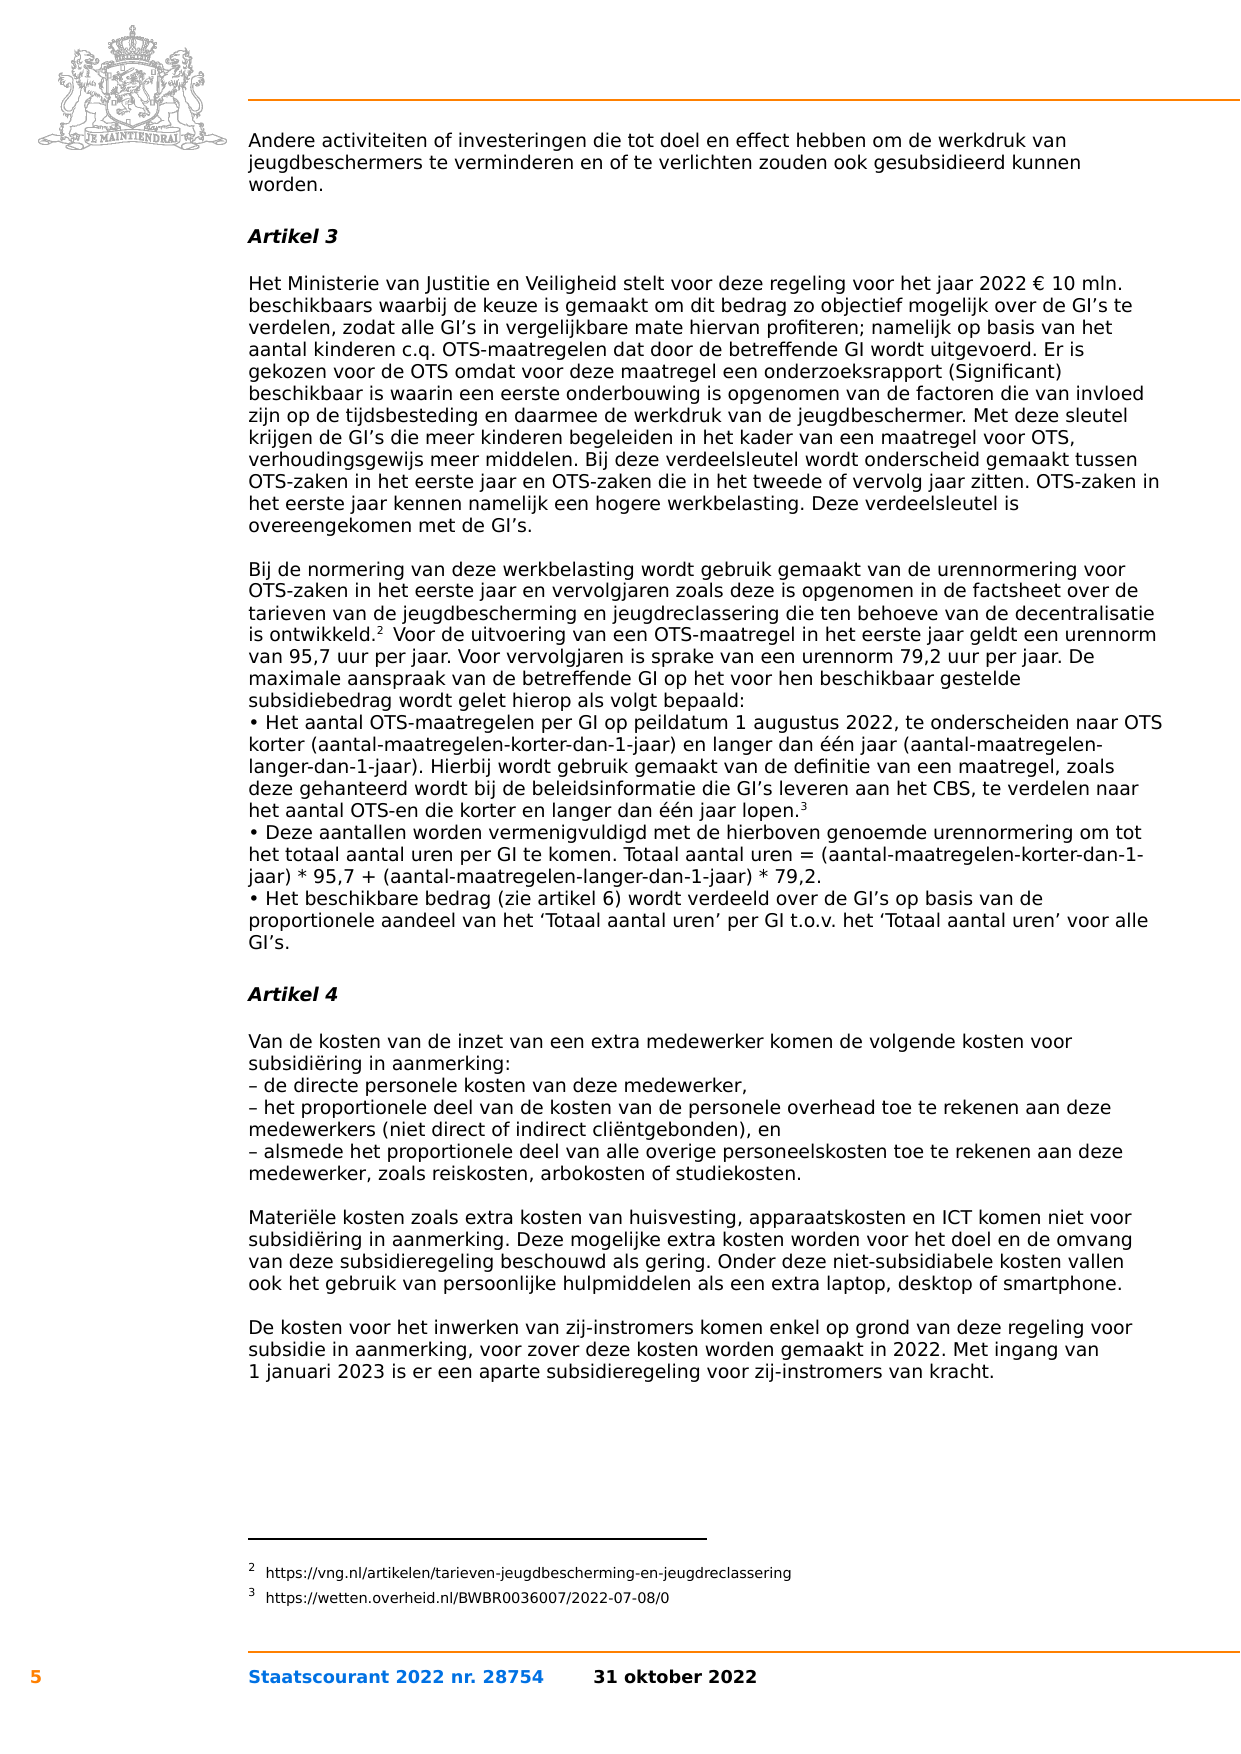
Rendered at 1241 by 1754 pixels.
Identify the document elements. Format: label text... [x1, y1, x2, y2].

text https://wetten.overheid.nl/BWBR0036007/2022-07-08/0 [248, 1586, 1163, 1608]
text De kosten voor het inwerken van zij-instromers komen enkel op grond van deze regeling voor subsidie in aanmerking, voor zover deze kosten worden gemaakt in 2022. Met ingang van 1 januari 2023 is er een aparte subsidieregeling voor zij-instromers van kracht. [248, 1317, 1163, 1382]
text – het proportionele deel van de kosten van de personele overhead toe te rekenen aan deze medewerkers (niet direct of indirect cliëntgebonden), en [248, 1097, 1163, 1141]
text • Het beschikbare bedrag (zie artikel 6) wordt verdeeld over de GI’s op basis van de proportionele aandeel van het ‘Totaal aantal uren’ per GI t.o.v. het ‘Totaal aantal uren’ voor alle GI’s. [248, 888, 1163, 954]
text Bij de normering van deze werkbelasting wordt gebruik gemaakt van de urennormering voor OTS-zaken in het eerste jaar en vervolgjaren zoals deze is opgenomen in de factsheet over de tarieven van de jeugdbescherming en jeugdreclassering die ten behoeve van de decentralisatie is ontwikkeld. Voor de uitvoering van een OTS-maatregel in het eerste jaar geldt een urennorm van 95,7 uur per jaar. Voor vervolgjaren is sprake van een urennorm 79,2 uur per jaar. De maximale aanspraak van de betreffende GI op het voor hen beschikbaar gestelde subsidiebedrag wordt gelet hierop als volgt bepaald: [248, 558, 1163, 712]
picture [38, 25, 227, 150]
text – alsmede het proportionele deel van alle overige personeelskosten toe te rekenen aan deze medewerker, zoals reiskosten, arbokosten of studiekosten. [248, 1141, 1163, 1185]
text • Deze aantallen worden vermenigvuldigd met de hierboven genoemde urennormering om tot het totaal aantal uren per GI te komen. Totaal aantal uren = (aantal-maatregelen-korter-dan-1-jaar) * 95,7 + (aantal-maatregelen-langer-dan-1-jaar) * 79,2. [248, 822, 1163, 888]
text https://vng.nl/artikelen/tarieven-jeugdbescherming-en-jeugdreclassering [248, 1561, 1163, 1583]
text Materiële kosten zoals extra kosten van huisvesting, apparaatskosten en ICT komen niet voor subsidiëring in aanmerking. Deze mogelijke extra kosten worden voor het doel en de omvang van deze subsidieregeling beschouwd als gering. Onder deze niet-subsidiabele kosten vallen ook het gebruik van persoonlijke hulpmiddelen als een extra laptop, desktop of smartphone. [248, 1207, 1163, 1295]
subtitle Artikel 4 [248, 984, 1163, 1006]
text Van de kosten van de inzet van een extra medewerker komen de volgende kosten voor subsidiëring in aanmerking: [248, 1031, 1163, 1075]
subtitle Artikel 3 [248, 226, 1163, 248]
text • Het aantal OTS-maatregelen per GI op peildatum 1 augustus 2022, te onderscheiden naar OTS korter (aantal-maatregelen-korter-dan-1-jaar) en langer dan één jaar (aantal-maatregelen-langer-dan-1-jaar). Hierbij wordt gebruik gemaakt van de definitie van een maatregel, zoals deze gehanteerd wordt bij de beleidsinformatie die GI’s leveren aan het CBS, te verdelen naar het aantal OTS-en die korter en langer dan één jaar lopen. [248, 712, 1163, 822]
text Het Ministerie van Justitie en Veiligheid stelt voor deze regeling voor het jaar 2022 € 10 mln. beschikbaars waarbij de keuze is gemaakt om dit bedrag zo objectief mogelijk over de GI’s te verdelen, zodat alle GI’s in vergelijkbare mate hiervan profiteren; namelijk op basis van het aantal kinderen c.q. OTS-maatregelen dat door de betreffende GI wordt uitgevoerd. Er is gekozen voor de OTS omdat voor deze maatregel een onderzoeksrapport (Significant) beschikbaar is waarin een eerste onderbouwing is opgenomen van de factoren die van invloed zijn op de tijdsbesteding en daarmee de werkdruk van de jeugdbeschermer. Met deze sleutel krijgen de GI’s die meer kinderen begeleiden in het kader van een maatregel voor OTS, verhoudingsgewijs meer middelen. Bij deze verdeelsleutel wordt onderscheid gemaakt tussen OTS-zaken in het eerste jaar en OTS-zaken die in het tweede of vervolg jaar zitten. OTS-zaken in het eerste jaar kennen namelijk een hogere werkbelasting. Deze verdeelsleutel is overeengekomen met de GI’s. [248, 273, 1163, 537]
text – de directe personele kosten van deze medewerker, [248, 1075, 1163, 1097]
text Andere activiteiten of investeringen die tot doel en effect hebben om de werkdruk van jeugdbeschermers te verminderen en of te verlichten zouden ook gesubsidieerd kunnen worden. [248, 130, 1163, 196]
